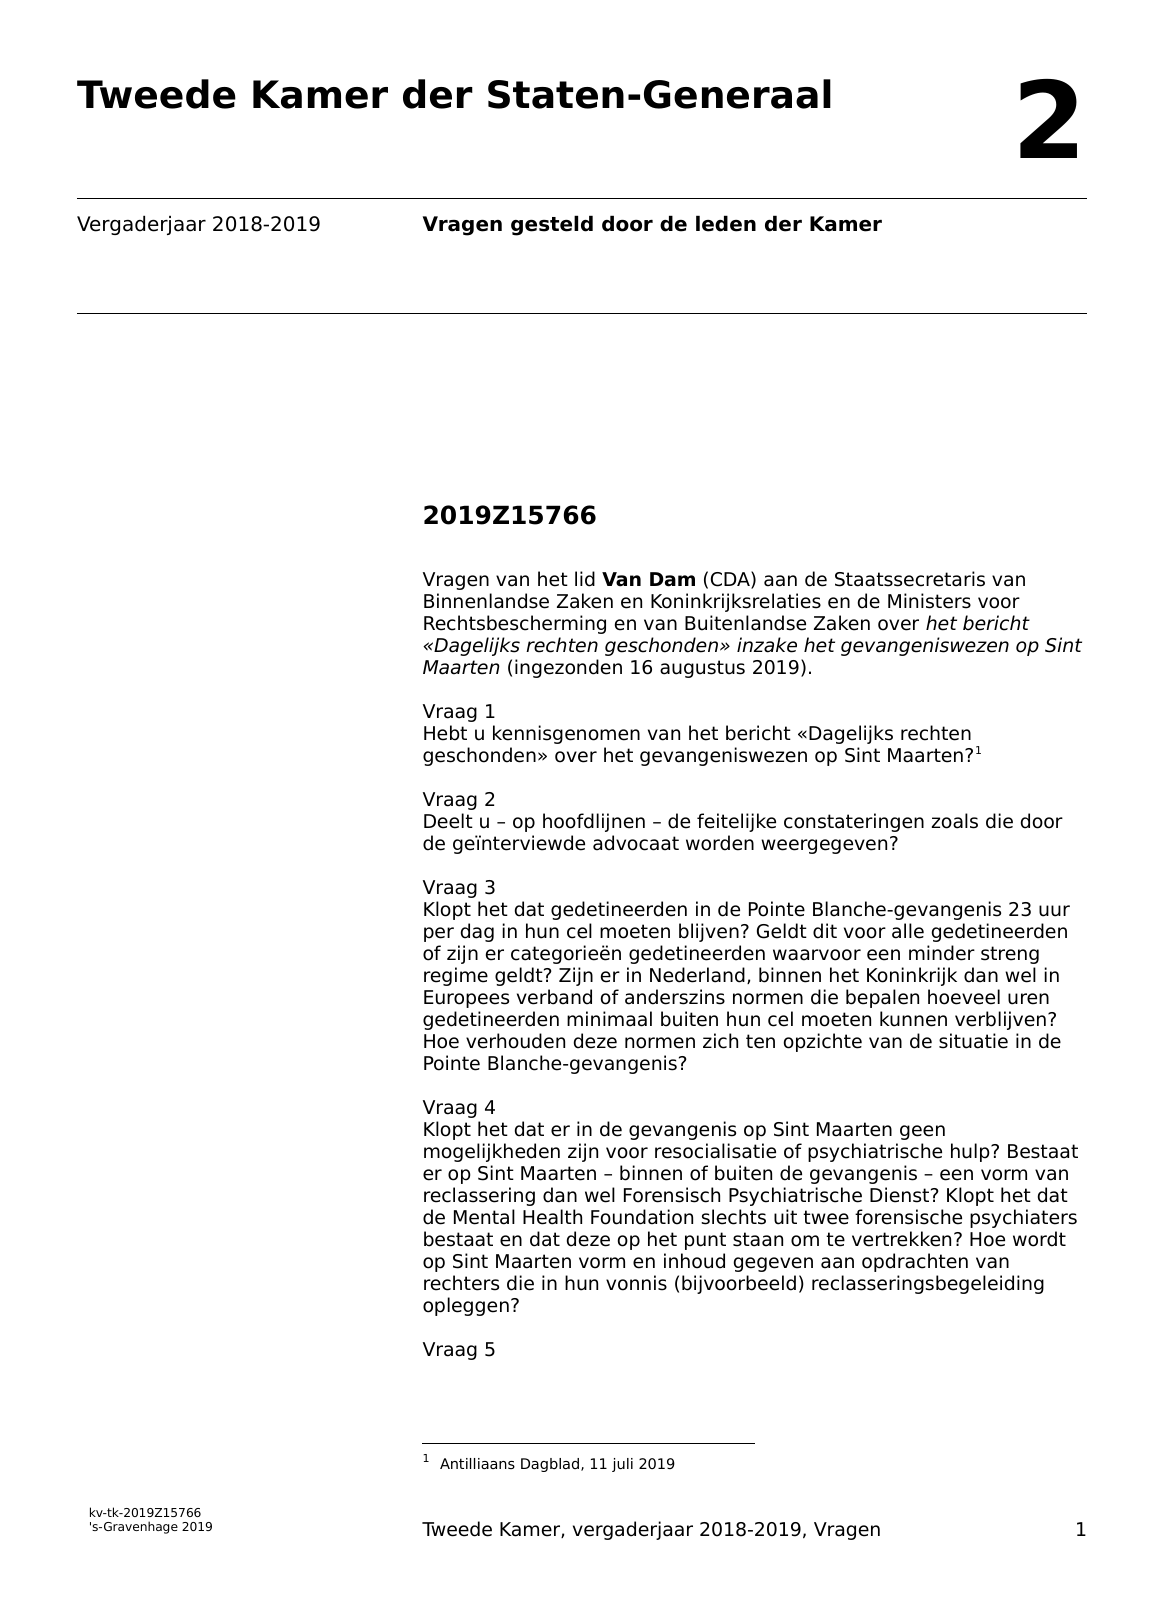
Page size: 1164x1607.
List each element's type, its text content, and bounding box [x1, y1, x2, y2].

text 's-Gravenhage 2019 [88, 1520, 323, 1534]
text Vraag 5 [422, 1339, 1087, 1361]
text Deelt u – op hoofdlijnen – de feitelijke constateringen zoals die door de geïnterviewde advocaat worden weergegeven? [422, 811, 1087, 855]
text Antilliaans Dagblad, 11 juli 2019 [422, 1452, 1087, 1474]
text Vraag 4 [422, 1097, 1087, 1119]
text Vraag 1 [422, 701, 1087, 723]
table_header 2 [886, 59, 1087, 198]
text Klopt het dat gedetineerden in de Pointe Blanche-gevangenis 23 uur per dag in hun cel moeten blijven? Geldt dit voor alle gedetineerden of zijn er categorieën gedetineerden waarvoor een minder streng regime geldt? Zijn er in Nederland, binnen het Koninkrijk dan wel in Europees verband of anderszins normen die bepalen hoeveel uren gedetineerden minimaal buiten hun cel moeten kunnen verblijven? Hoe verhouden deze normen zich ten opzichte van de situatie in de Pointe Blanche-gevangenis? [422, 899, 1087, 1075]
text kv-tk-2019Z15766 [88, 1506, 323, 1520]
table_cell Vergaderjaar 2018-2019 [77, 199, 422, 313]
text Vraag 2 [422, 789, 1087, 811]
text Klopt het dat er in de gevangenis op Sint Maarten geen mogelijkheden zijn voor resocialisatie of psychiatrische hulp? Bestaat er op Sint Maarten – binnen of buiten de gevangenis – een vorm van reclassering dan wel Forensisch Psychiatrische Dienst? Klopt het dat de Mental Health Foundation slechts uit twee forensische psychiaters bestaat en dat deze op het punt staan om te vertrekken? Hoe wordt op Sint Maarten vorm en inhoud gegeven aan opdrachten van rechters die in hun vonnis (bijvoorbeeld) reclasseringsbegeleiding opleggen? [422, 1119, 1087, 1317]
table_cell Vragen gesteld door de leden der Kamer [422, 199, 1087, 313]
table_header Tweede Kamer der Staten-Generaal [77, 59, 886, 198]
text Vragen van het lid Van Dam (CDA) aan de Staatssecretaris van Binnenlandse Zaken en Koninkrijksrelaties en de Ministers voor Rechtsbescherming en van Buitenlandse Zaken over het bericht «Dagelijks rechten geschonden» inzake het gevangeniswezen op Sint Maarten (ingezonden 16 augustus 2019). [422, 569, 1087, 679]
text 2019Z15766 [422, 501, 1087, 531]
text Vraag 3 [422, 877, 1087, 899]
text Hebt u kennisgenomen van het bericht «Dagelijks rechten geschonden» over het gevangeniswezen op Sint Maarten? [422, 723, 1087, 767]
